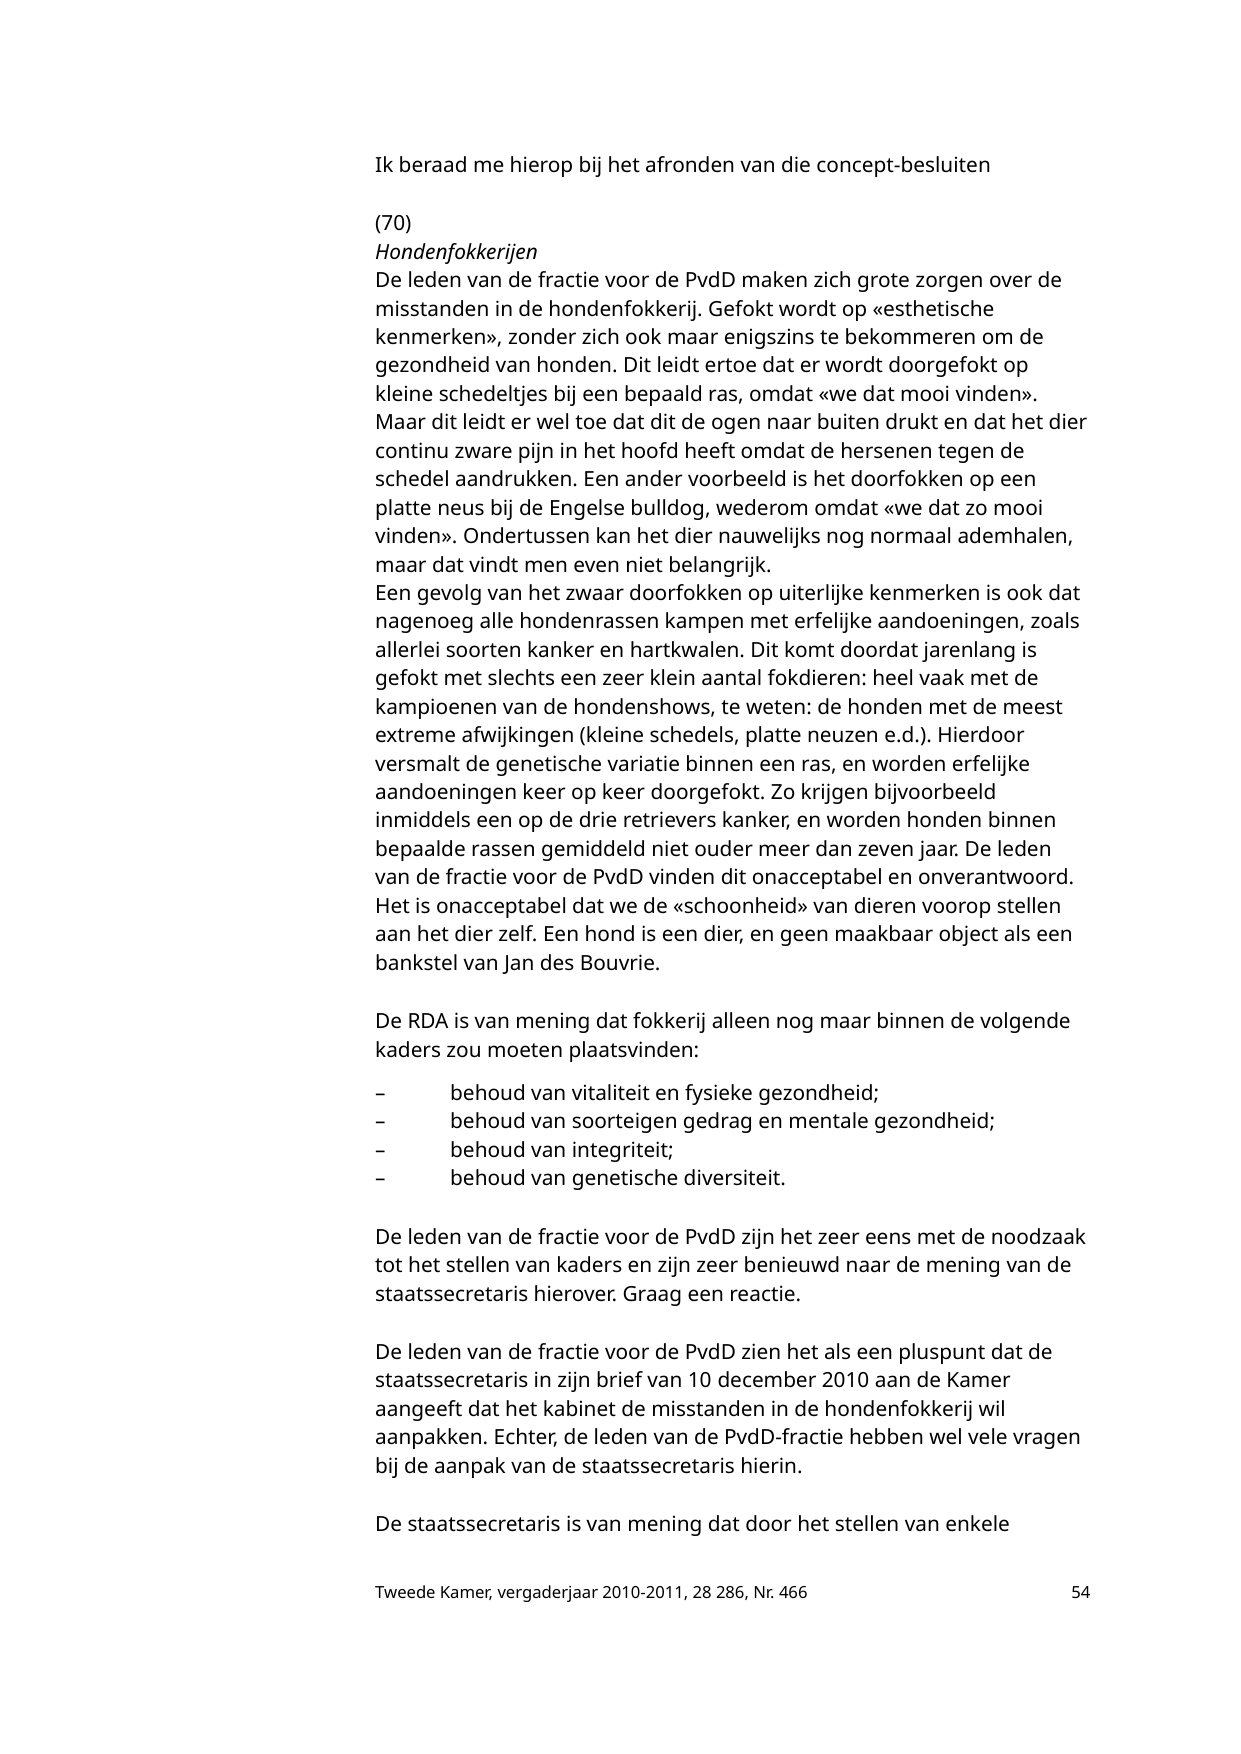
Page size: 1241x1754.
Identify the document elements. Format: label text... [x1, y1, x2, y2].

text De leden van de fractie voor de PvdD zien het als een pluspunt dat de staatssecretaris in zijn brief van 10 december 2010 aan de Kamer aangeeft dat het kabinet de misstanden in de hondenfokkerij wil aanpakken. Echter, de leden van de PvdD-fractie hebben wel vele vragen bij de aanpak van de staatssecretaris hierin. [375, 1337, 1090, 1479]
text Hondenfokkerijen [375, 237, 1090, 265]
text De leden van de fractie voor de PvdD maken zich grote zorgen over de misstanden in de hondenfokkerij. Gefokt wordt op «esthetische kenmerken», zonder zich ook maar enigszins te bekommeren om de gezondheid van honden. Dit leidt ertoe dat er wordt doorgefokt op kleine schedeltjes bij een bepaald ras, omdat «we dat mooi vinden». Maar dit leidt er wel toe dat dit de ogen naar buiten drukt en dat het dier continu zware pijn in het hoofd heeft omdat de hersenen tegen de schedel aandrukken. Een ander voorbeeld is het doorfokken op een platte neus bij de Engelse bulldog, wederom omdat «we dat zo mooi vinden». Ondertussen kan het dier nauwelijks nog normaal ademhalen, maar dat vindt men even niet belangrijk. [375, 265, 1090, 578]
text De RDA is van mening dat fokkerij alleen nog maar binnen de volgende kaders zou moeten plaatsvinden: [375, 1006, 1090, 1063]
list behoud van genetische diversiteit. [375, 1163, 1090, 1192]
list behoud van vitaliteit en fysieke gezondheid; [375, 1078, 1090, 1107]
text (70) [375, 208, 1090, 237]
text De leden van de fractie voor de PvdD zijn het zeer eens met de noodzaak tot het stellen van kaders en zijn zeer benieuwd naar de mening van de staatssecretaris hierover. Graag een reactie. [375, 1222, 1090, 1307]
text De staatssecretaris is van mening dat door het stellen van enkele [375, 1509, 1090, 1538]
text Een gevolg van het zwaar doorfokken op uiterlijke kenmerken is ook dat nagenoeg alle hondenrassen kampen met erfelijke aandoeningen, zoals allerlei soorten kanker en hartkwalen. Dit komt doordat jarenlang is gefokt met slechts een zeer klein aantal fokdieren: heel vaak met de kampioenen van de hondenshows, te weten: de honden met de meest extreme afwijkingen (kleine schedels, platte neuzen e.d.). Hierdoor versmalt de genetische variatie binnen een ras, en worden erfelijke aandoeningen keer op keer doorgefokt. Zo krijgen bijvoorbeeld inmiddels een op de drie retrievers kanker, en worden honden binnen bepaalde rassen gemiddeld niet ouder meer dan zeven jaar. De leden van de fractie voor de PvdD vinden dit onacceptabel en onverantwoord. Het is onacceptabel dat we de «schoonheid» van dieren voorop stellen aan het dier zelf. Een hond is een dier, en geen maakbaar object als een bankstel van Jan des Bouvrie. [375, 578, 1090, 976]
list behoud van integriteit; [375, 1135, 1090, 1163]
text Ik beraad me hierop bij het afronden van die concept-besluiten [375, 150, 1090, 178]
list behoud van soorteigen gedrag en mentale gezondheid; [375, 1107, 1090, 1135]
